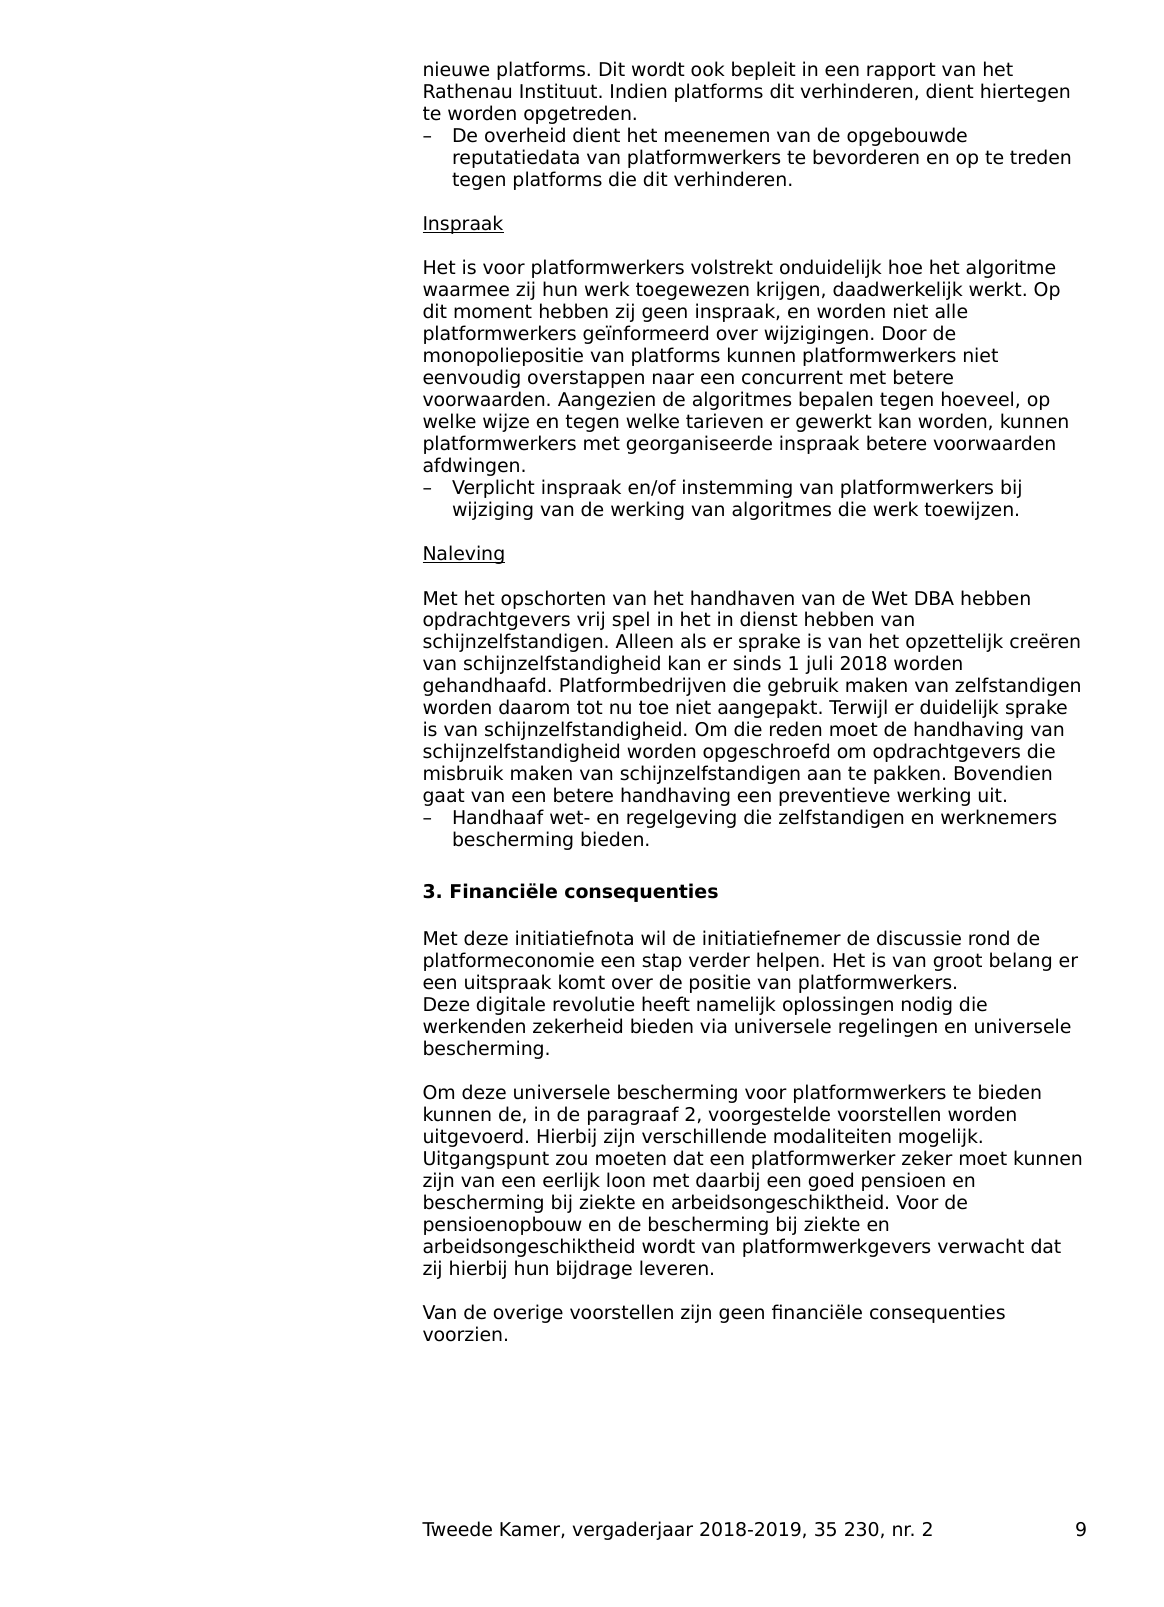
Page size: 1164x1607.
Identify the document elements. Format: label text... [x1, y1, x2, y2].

subtitle 3. Financiële consequenties [422, 881, 1087, 903]
text Met het opschorten van het handhaven van de Wet DBA hebben opdrachtgevers vrij spel in het in dienst hebben van schijnzelfstandigen. Alleen als er sprake is van het opzettelijk creëren van schijnzelfstandigheid kan er sinds 1 juli 2018 worden gehandhaafd. Platformbedrijven die gebruik maken van zelfstandigen worden daarom tot nu toe niet aangepakt. Terwijl er duidelijk sprake is van schijnzelfstandigheid. Om die reden moet de handhaving van schijnzelfstandigheid worden opgeschroefd om opdrachtgevers die misbruik maken van schijnzelfstandigen aan te pakken. Bovendien gaat van een betere handhaving een preventieve werking uit. [422, 587, 1087, 807]
text Het is voor platformwerkers volstrekt onduidelijk hoe het algoritme waarmee zij hun werk toegewezen krijgen, daadwerkelijk werkt. Op dit moment hebben zij geen inspraak, en worden niet alle platformwerkers geïnformeerd over wijzigingen. Door de monopoliepositie van platforms kunnen platformwerkers niet eenvoudig overstappen naar een concurrent met betere voorwaarden. Aangezien de algoritmes bepalen tegen hoeveel, op welke wijze en tegen welke tarieven er gewerkt kan worden, kunnen platformwerkers met georganiseerde inspraak betere voorwaarden afdwingen. [422, 257, 1087, 477]
text Met deze initiatiefnota wil de initiatiefnemer de discussie rond de platformeconomie een stap verder helpen. Het is van groot belang er een uitspraak komt over de positie van platformwerkers. [422, 928, 1087, 994]
text Van de overige voorstellen zijn geen financiële consequenties voorzien. [422, 1302, 1087, 1346]
text Om deze universele bescherming voor platformwerkers te bieden kunnen de, in de paragraaf 2, voorgestelde voorstellen worden uitgevoerd. Hierbij zijn verschillende modaliteiten mogelijk. Uitgangspunt zou moeten dat een platformwerker zeker moet kunnen zijn van een eerlijk loon met daarbij een goed pensioen en bescherming bij ziekte en arbeidsongeschiktheid. Voor de pensioenopbouw en de bescherming bij ziekte en arbeidsongeschiktheid wordt van platformwerkgevers verwacht dat zij hierbij hun bijdrage leveren. [422, 1082, 1087, 1280]
text Deze digitale revolutie heeft namelijk oplossingen nodig die werkenden zekerheid bieden via universele regelingen en universele bescherming. [422, 994, 1087, 1060]
text – De overheid dient het meenemen van de opgebouwde reputatiedata van platformwerkers te bevorderen en op te treden tegen platforms die dit verhinderen. [422, 125, 1087, 191]
subtitle Inspraak [422, 213, 1087, 235]
text – Handhaaf wet- en regelgeving die zelfstandigen en werknemers bescherming bieden. [422, 807, 1087, 851]
subtitle Naleving [422, 543, 1087, 565]
text nieuwe platforms. Dit wordt ook bepleit in een rapport van het Rathenau Instituut. Indien platforms dit verhinderen, dient hiertegen te worden opgetreden. [422, 59, 1087, 125]
text – Verplicht inspraak en/of instemming van platformwerkers bij wijziging van de werking van algoritmes die werk toewijzen. [422, 477, 1087, 521]
